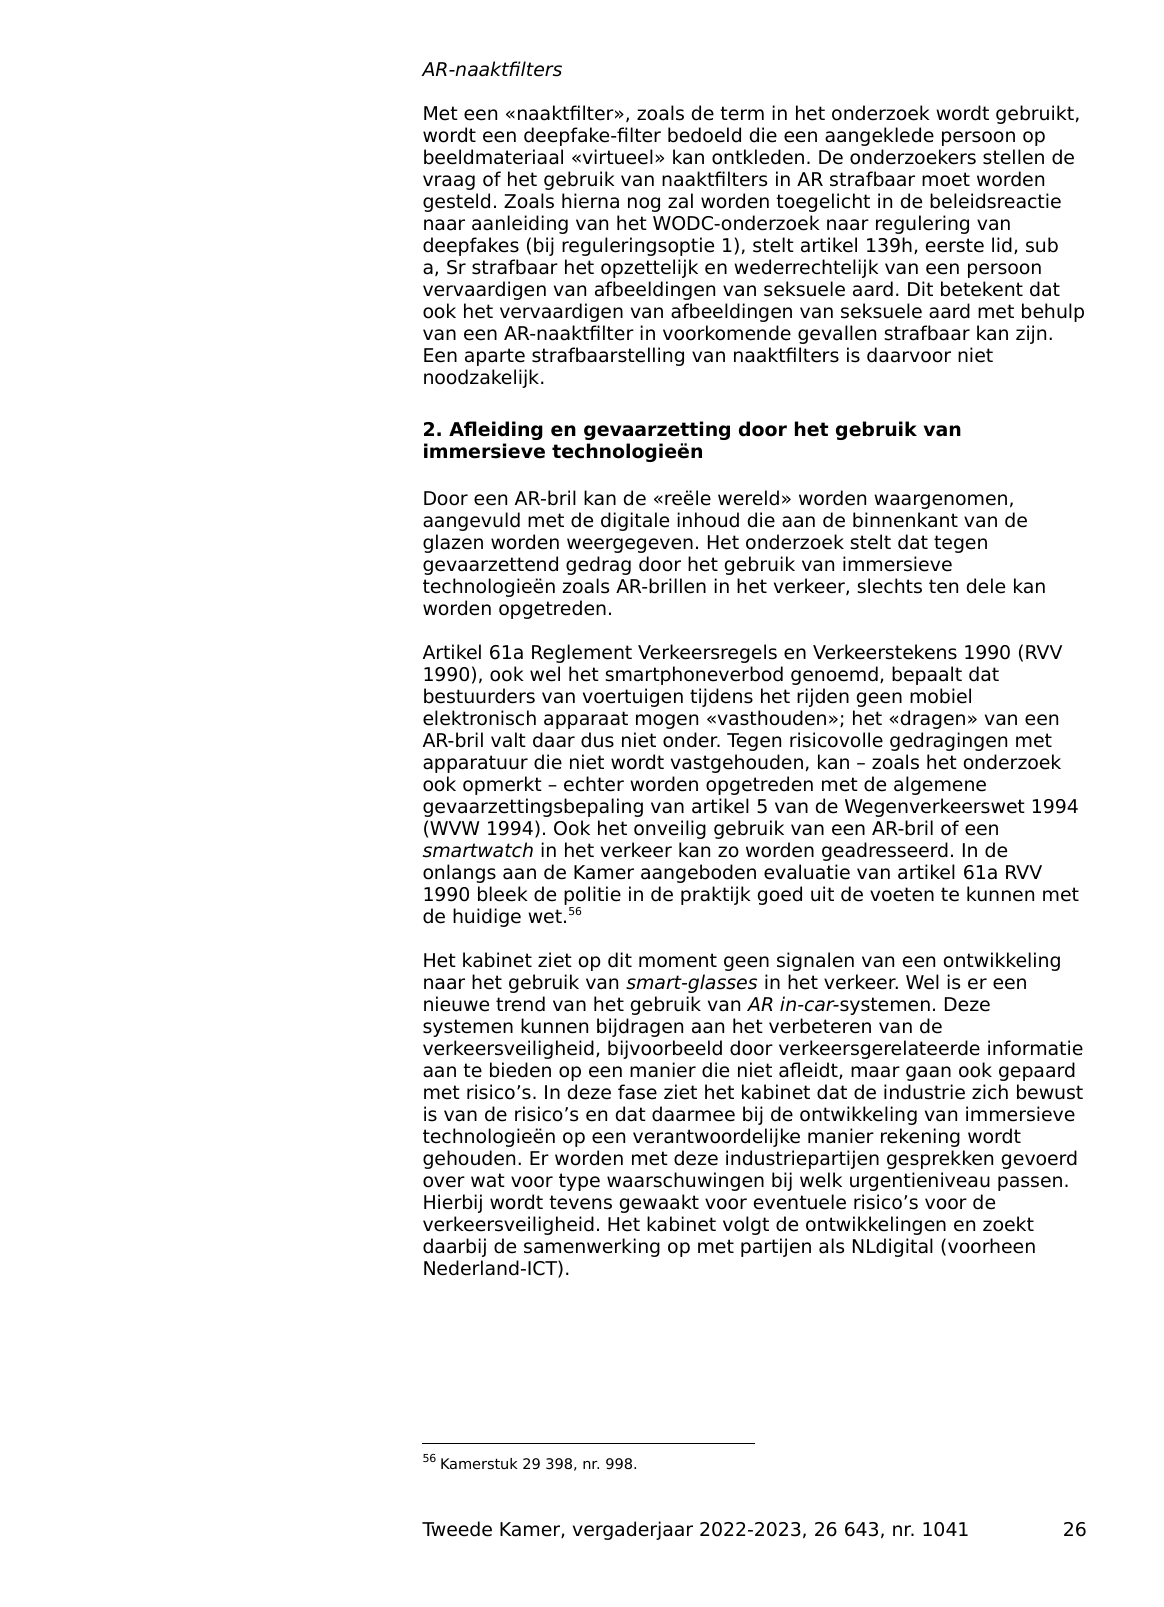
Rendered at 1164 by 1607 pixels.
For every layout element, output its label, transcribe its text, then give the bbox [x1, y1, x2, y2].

subtitle AR-naaktfilters [422, 59, 1087, 81]
subtitle 2. Afleiding en gevaarzetting door het gebruik van immersieve technologieën [422, 419, 1087, 463]
text Met een «naaktfilter», zoals de term in het onderzoek wordt gebruikt, wordt een deepfake-filter bedoeld die een aangeklede persoon op beeldmateriaal «virtueel» kan ontkleden. De onderzoekers stellen de vraag of het gebruik van naaktfilters in AR strafbaar moet worden gesteld. Zoals hierna nog zal worden toegelicht in de beleidsreactie naar aanleiding van het WODC-onderzoek naar regulering van deepfakes (bij reguleringsoptie 1), stelt artikel 139h, eerste lid, sub a, Sr strafbaar het opzettelijk en wederrechtelijk van een persoon vervaardigen van afbeeldingen van seksuele aard. Dit betekent dat ook het vervaardigen van afbeeldingen van seksuele aard met behulp van een AR-naaktfilter in voorkomende gevallen strafbaar kan zijn. Een aparte strafbaarstelling van naaktfilters is daarvoor niet noodzakelijk. [422, 103, 1087, 389]
text Kamerstuk 29 398, nr. 998. [422, 1452, 1087, 1474]
text Door een AR-bril kan de «reële wereld» worden waargenomen, aangevuld met de digitale inhoud die aan de binnenkant van de glazen worden weergegeven. Het onderzoek stelt dat tegen gevaarzettend gedrag door het gebruik van immersieve technologieën zoals AR-brillen in het verkeer, slechts ten dele kan worden opgetreden. [422, 488, 1087, 620]
text Het kabinet ziet op dit moment geen signalen van een ontwikkeling naar het gebruik van smart-glasses in het verkeer. Wel is er een nieuwe trend van het gebruik van AR in-car-systemen. Deze systemen kunnen bijdragen aan het verbeteren van de verkeersveiligheid, bijvoorbeeld door verkeersgerelateerde informatie aan te bieden op een manier die niet afleidt, maar gaan ook gepaard met risico’s. In deze fase ziet het kabinet dat de industrie zich bewust is van de risico’s en dat daarmee bij de ontwikkeling van immersieve technologieën op een verantwoordelijke manier rekening wordt gehouden. Er worden met deze industriepartijen gesprekken gevoerd over wat voor type waarschuwingen bij welk urgentieniveau passen. Hierbij wordt tevens gewaakt voor eventuele risico’s voor de verkeersveiligheid. Het kabinet volgt de ontwikkelingen en zoekt daarbij de samenwerking op met partijen als NLdigital (voorheen Nederland-ICT). [422, 950, 1087, 1279]
text Artikel 61a Reglement Verkeersregels en Verkeerstekens 1990 (RVV 1990), ook wel het smartphoneverbod genoemd, bepaalt dat bestuurders van voertuigen tijdens het rijden geen mobiel elektronisch apparaat mogen «vasthouden»; het «dragen» van een AR-bril valt daar dus niet onder. Tegen risicovolle gedragingen met apparatuur die niet wordt vastgehouden, kan – zoals het onderzoek ook opmerkt – echter worden opgetreden met de algemene gevaarzettingsbepaling van artikel 5 van de Wegenverkeerswet 1994 (WVW 1994). Ook het onveilig gebruik van een AR-bril of een smartwatch in het verkeer kan zo worden geadresseerd. In de onlangs aan de Kamer aangeboden evaluatie van artikel 61a RVV 1990 bleek de politie in de praktijk goed uit de voeten te kunnen met de huidige wet. [422, 642, 1087, 928]
